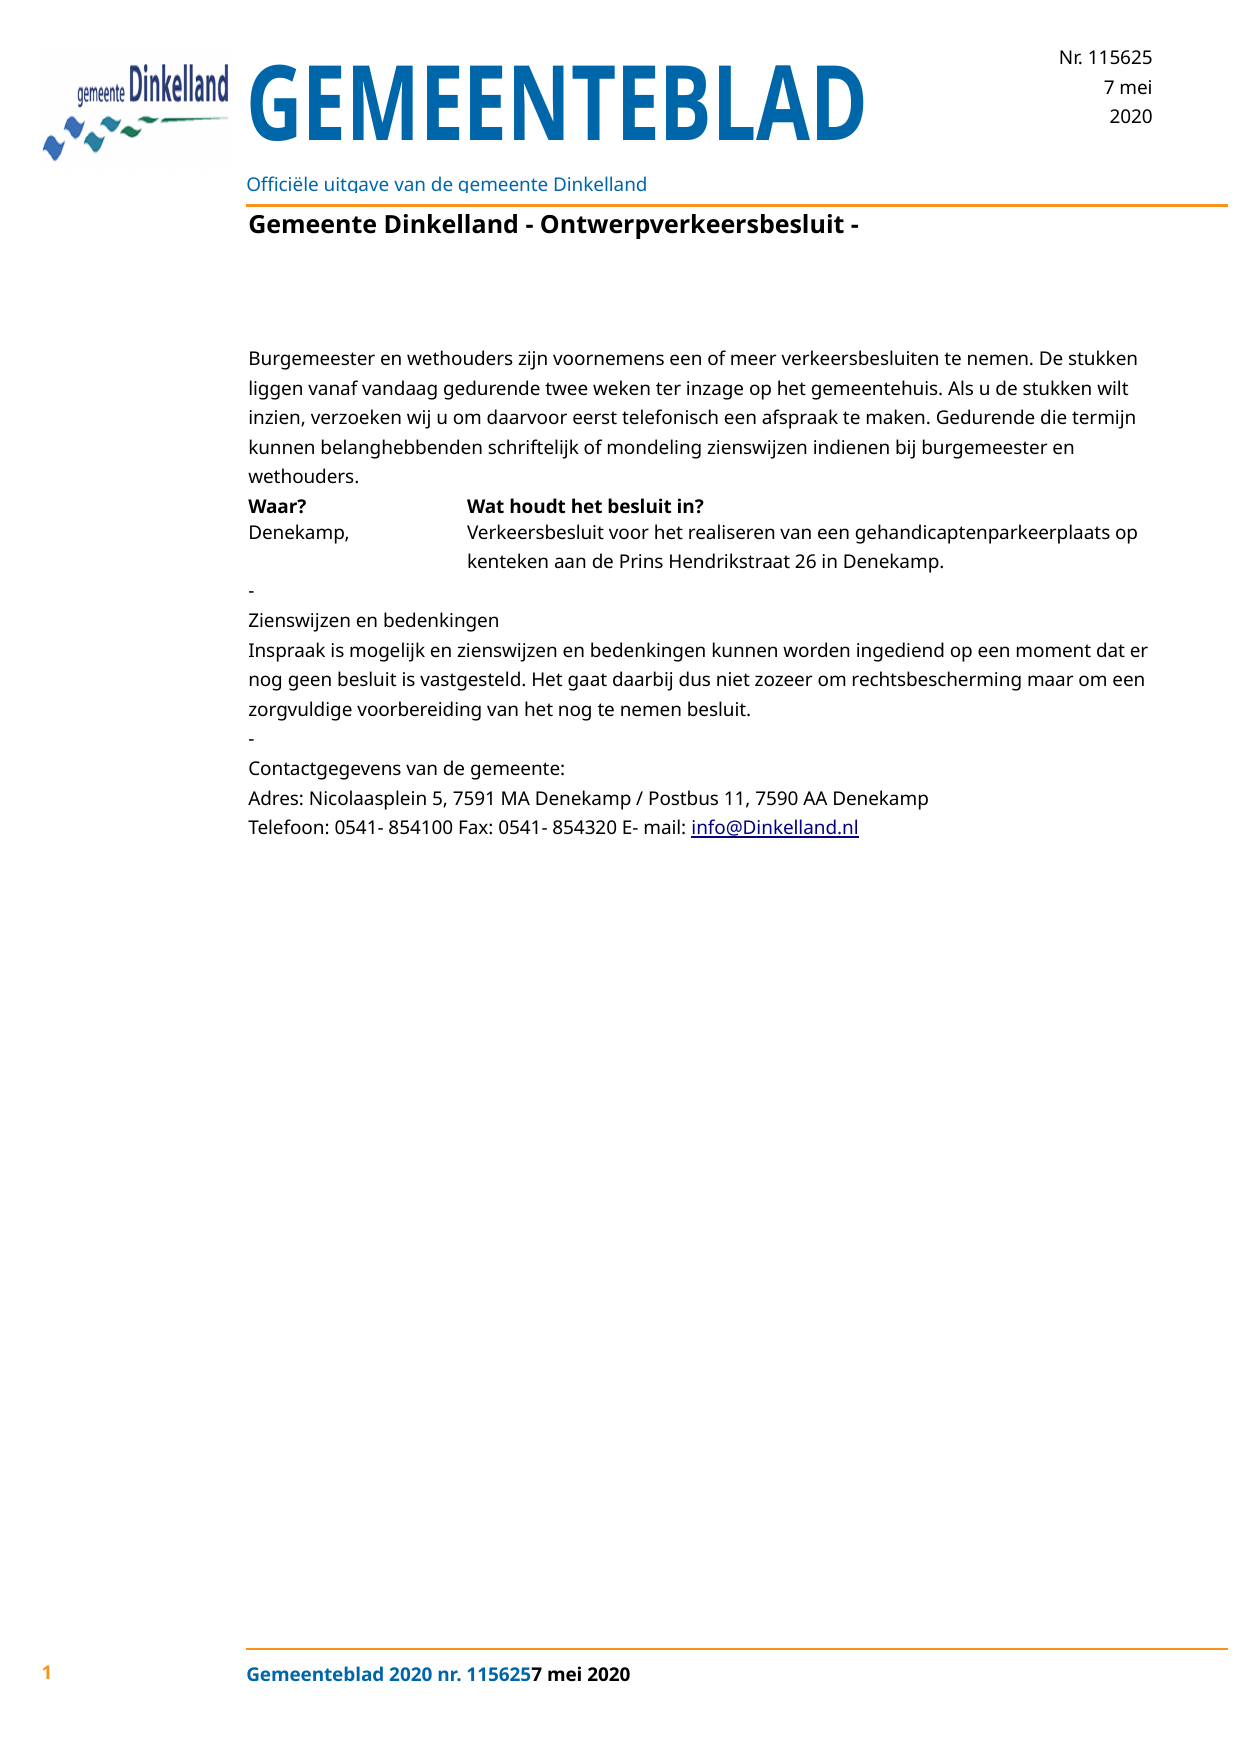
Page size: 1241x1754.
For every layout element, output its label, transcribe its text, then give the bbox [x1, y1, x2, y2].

text Adres: Nicolaasplein 5, 7591 MA Denekamp / Postbus 11, 7590 AA Denekamp [248, 785, 1152, 810]
text Contactgegevens van de gemeente: [248, 755, 1152, 781]
table_cell Verkeersbesluit voor het realiseren van een gehandicaptenparkeerplaats op kenteken aan de Prins Hendrikstraat 26 in Denekamp. [467, 519, 1152, 574]
table_cell Denekamp, [248, 519, 467, 574]
text - [248, 578, 1152, 603]
text Telefoon: 0541- 854100 Fax: 0541- 854320 E- mail: info@Dinkelland.nl [248, 814, 1152, 840]
text Zienswijzen en bedenkingen [248, 607, 1152, 633]
table_header Wat houdt het besluit in? [467, 493, 1152, 519]
table_header Waar? [248, 493, 467, 519]
text - [248, 726, 1152, 751]
text Burgemeester en wethouders zijn voornemens een of meer verkeersbesluiten te nemen. De stukken liggen vanaf vandaag gedurende twee weken ter inzage op het gemeentehuis. Als u de stukken wilt inzien, verzoeken wij u om daarvoor eerst telefonisch een afspraak te maken. Gedurende die termijn kunnen belanghebbenden schriftelijk of mondeling zienswijzen indienen bij burgemeester en wethouders. [248, 345, 1152, 489]
picture [41, 47, 231, 172]
text Inspraak is mogelijk en zienswijzen en bedenkingen kunnen worden ingediend op een moment dat er nog geen besluit is vastgesteld. Het gaat daarbij dus niet zozeer om rechtsbescherming maar om een zorgvuldige voorbereiding van het nog te nemen besluit. [248, 637, 1152, 722]
text Gemeente Dinkelland - Ontwerpverkeersbesluit - [248, 207, 1152, 241]
